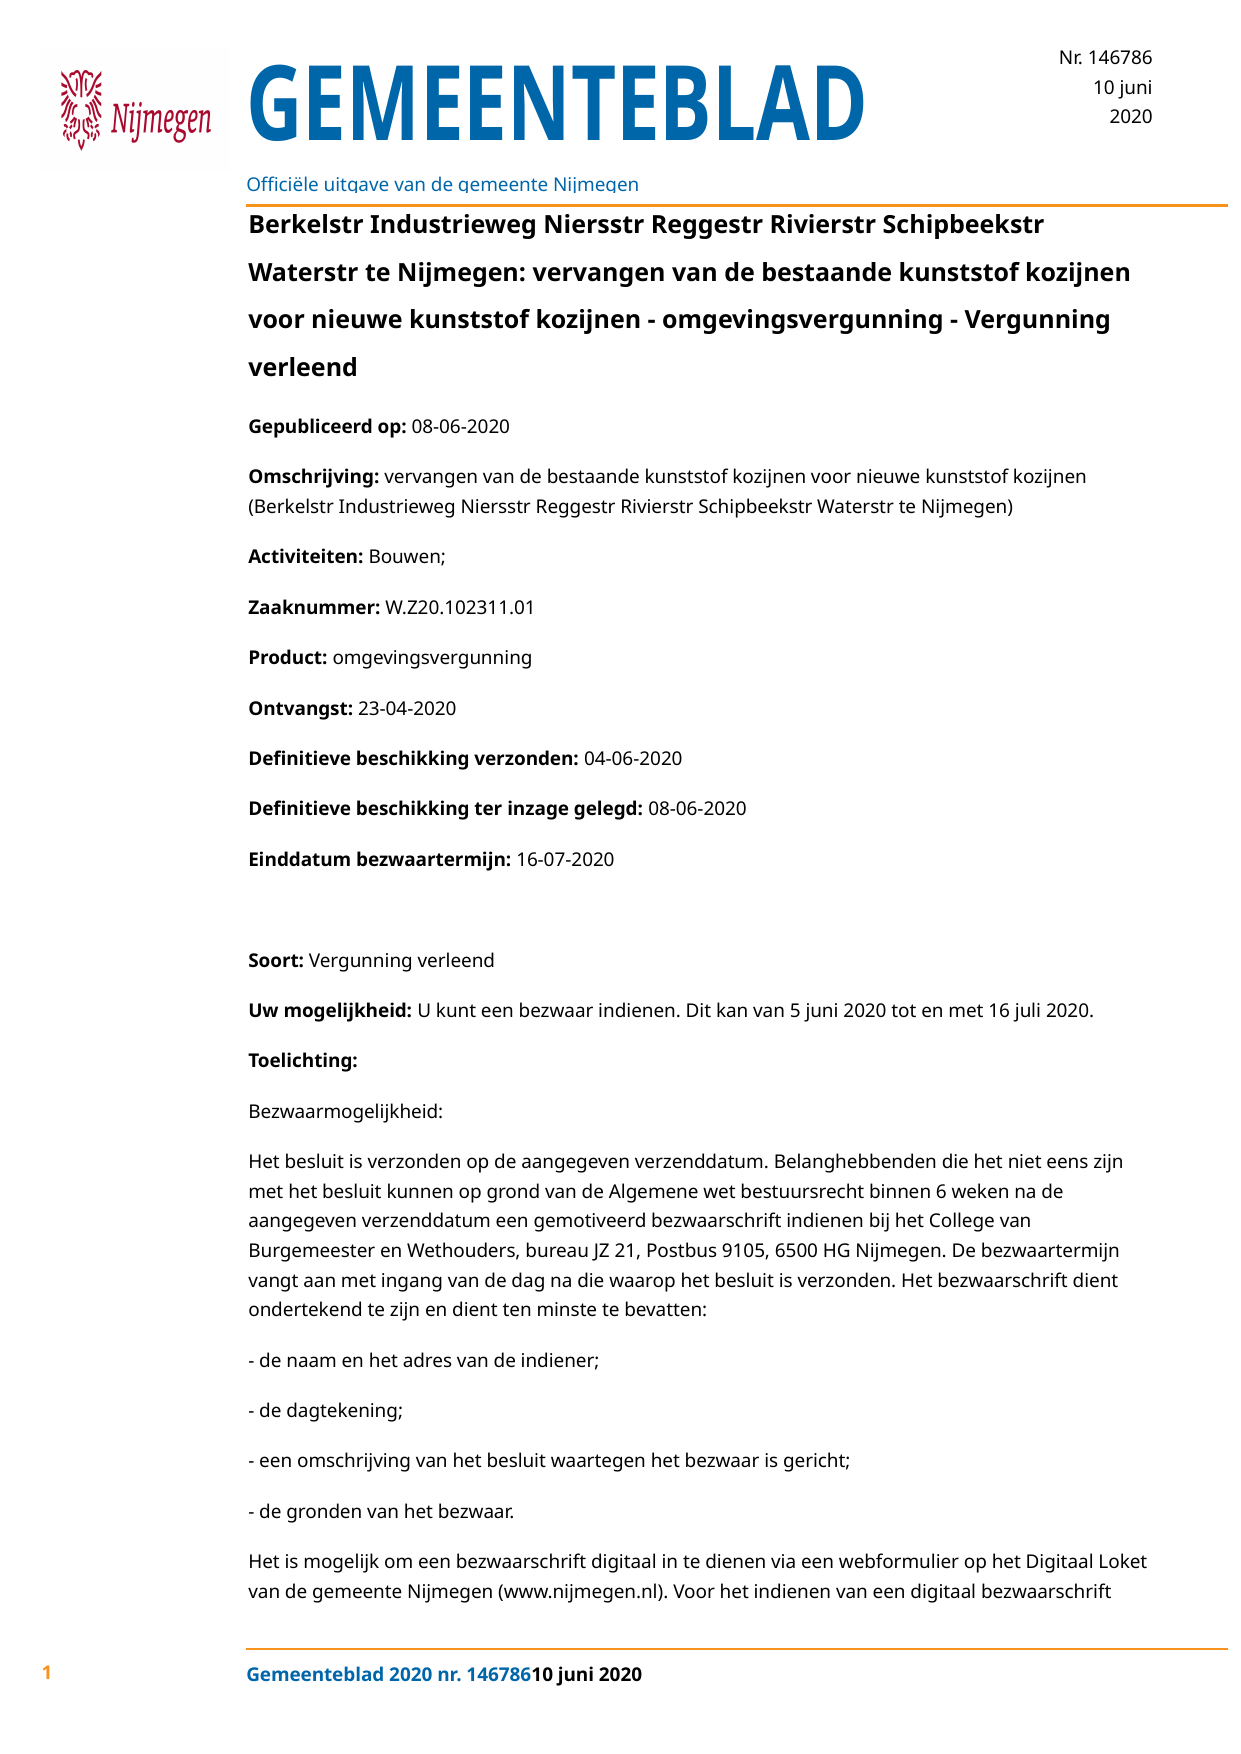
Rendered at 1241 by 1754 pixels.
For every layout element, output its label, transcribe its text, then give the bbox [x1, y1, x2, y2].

text Ontvangst: 23-04-2020 [248, 695, 1152, 721]
picture [41, 47, 231, 172]
text Product: omgevingsvergunning [248, 644, 1152, 670]
text - de dagtekening; [248, 1397, 1152, 1423]
text Toelichting: [248, 1048, 1152, 1073]
text Definitieve beschikking ter inzage gelegd: 08-06-2020 [248, 796, 1152, 821]
text Berkelstr Industrieweg Niersstr Reggestr Rivierstr Schipbeekstr Waterstr te Nijmegen: vervangen van de bestaande kunststof kozijnen voor nieuwe kunststof kozijnen - omgevingsvergunning - Vergunning verleend [248, 207, 1152, 384]
text Einddatum bezwaartermijn: 16-07-2020 [248, 846, 1152, 872]
text Definitieve beschikking verzonden: 04-06-2020 [248, 745, 1152, 771]
text Uw mogelijkheid: U kunt een bezwaar indienen. Dit kan van 5 juni 2020 tot en met 16 juli 2020. [248, 997, 1152, 1023]
text Activiteiten: Bouwen; [248, 543, 1152, 569]
text Het besluit is verzonden op de aangegeven verzenddatum. Belanghebbenden die het niet eens zijn met het besluit kunnen op grond van de Algemene wet bestuursrecht binnen 6 weken na de aangegeven verzenddatum een gemotiveerd bezwaarschrift indienen bij het College van Burgemeester en Wethouders, bureau JZ 21, Postbus 9105, 6500 HG Nijmegen. De bezwaartermijn vangt aan met ingang van de dag na die waarop het besluit is verzonden. Het bezwaarschrift dient ondertekend te zijn en dient ten minste te bevatten: [248, 1148, 1152, 1322]
text - een omschrijving van het besluit waartegen het bezwaar is gericht; [248, 1448, 1152, 1473]
text Zaaknummer: W.Z20.102311.01 [248, 594, 1152, 620]
text Bezwaarmogelijkheid: [248, 1098, 1152, 1124]
text Het is mogelijk om een bezwaarschrift digitaal in te dienen via een webformulier op het Digitaal Loket van de gemeente Nijmegen (www.nijmegen.nl). Voor het indienen van een digitaal bezwaarschrift [248, 1548, 1152, 1604]
text Gepubliceerd op: 08-06-2020 [248, 413, 1152, 439]
text Soort: Vergunning verleend [248, 947, 1152, 973]
text Omschrijving: vervangen van de bestaande kunststof kozijnen voor nieuwe kunststof kozijnen (Berkelstr Industrieweg Niersstr Reggestr Rivierstr Schipbeekstr Waterstr te Nijmegen) [248, 463, 1152, 519]
text - de naam en het adres van de indiener; [248, 1347, 1152, 1373]
text - de gronden van het bezwaar. [248, 1498, 1152, 1524]
